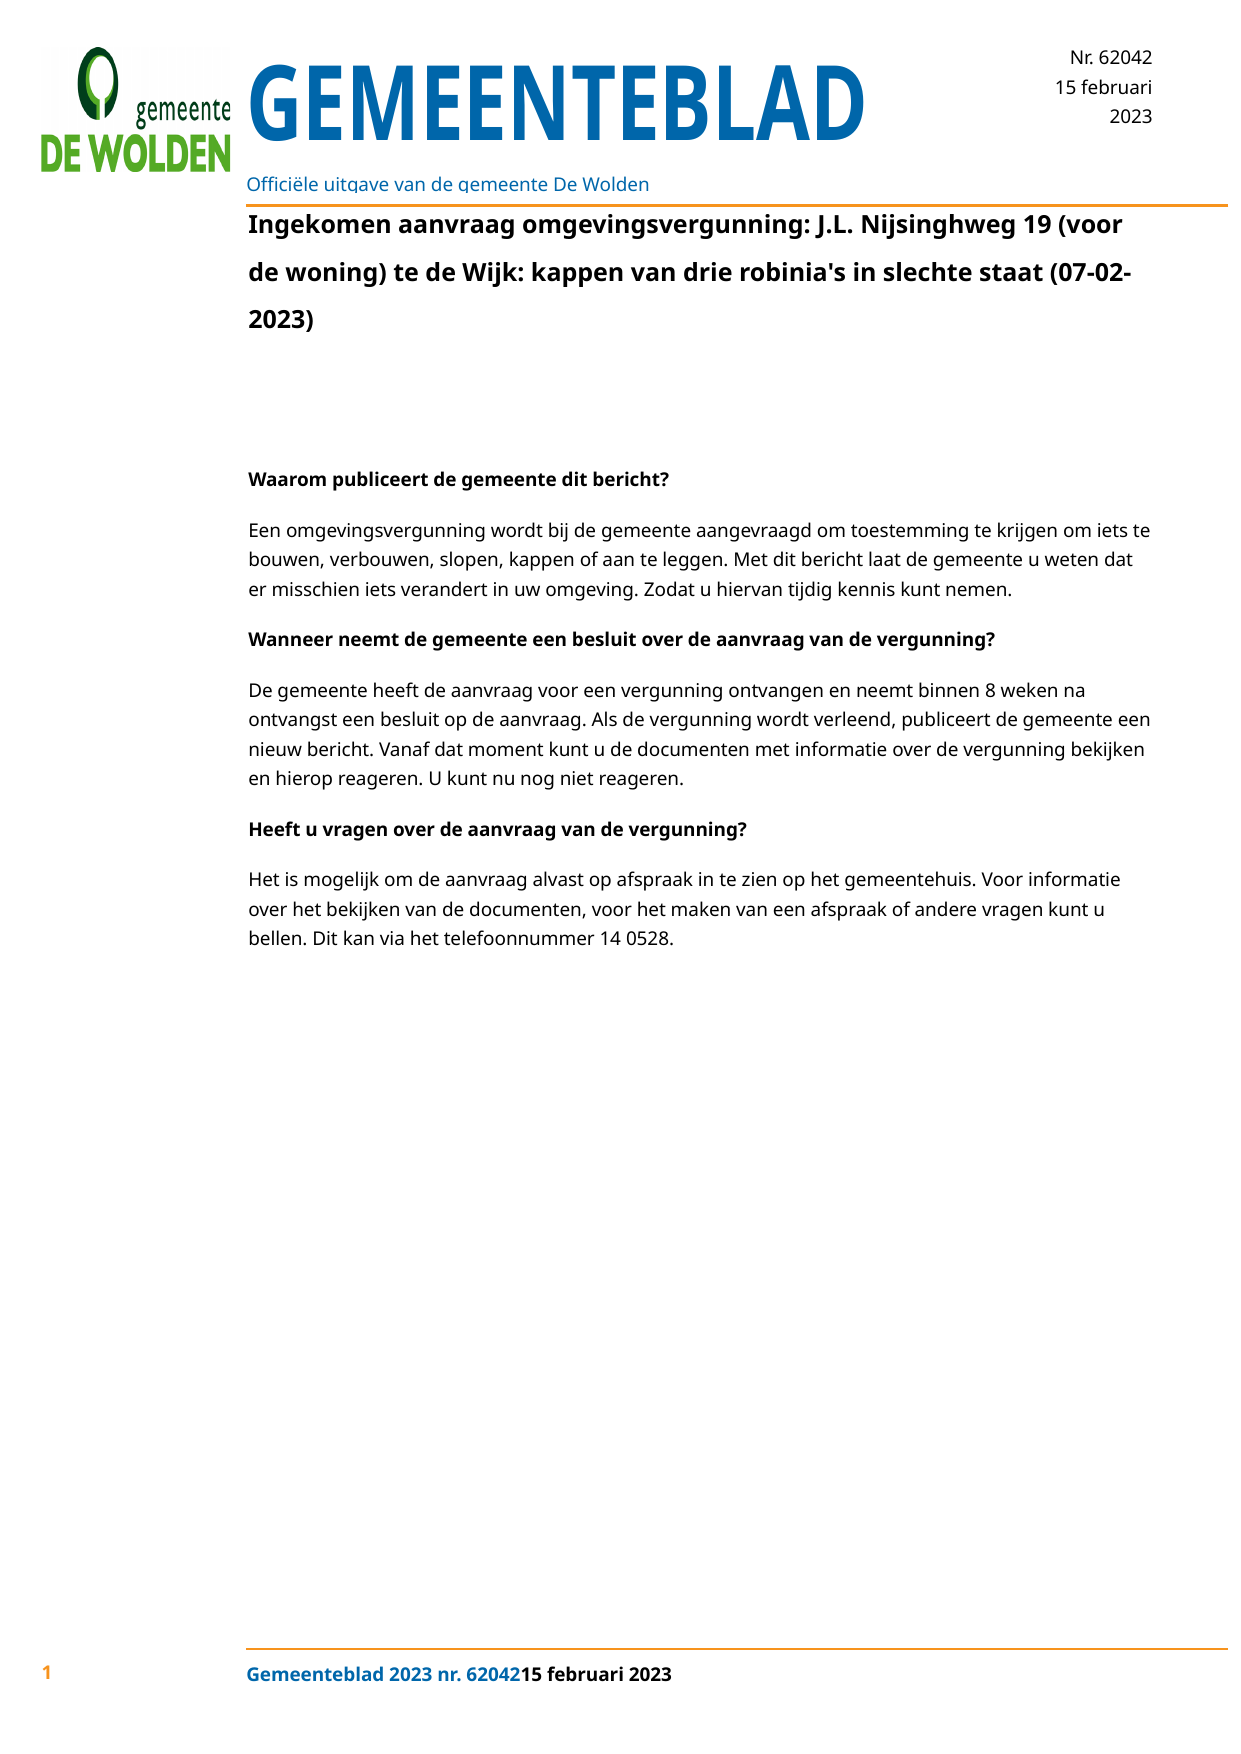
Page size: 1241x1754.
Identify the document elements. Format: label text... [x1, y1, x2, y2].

text Een omgevingsvergunning wordt bij de gemeente aangevraagd om toestemming te krijgen om iets te bouwen, verbouwen, slopen, kappen of aan te leggen. Met dit bericht laat de gemeente u weten dat er misschien iets verandert in uw omgeving. Zodat u hiervan tijdig kennis kunt nemen. [248, 517, 1152, 602]
text De gemeente heeft de aanvraag voor een vergunning ontvangen en neemt binnen 8 weken na ontvangst een besluit op de aanvraag. Als de vergunning wordt verleend, publiceert de gemeente een nieuw bericht. Vanaf dat moment kunt u de documenten met informatie over de vergunning bekijken en hierop reageren. U kunt nu nog niet reageren. [248, 677, 1152, 791]
text Het is mogelijk om de aanvraag alvast op afspraak in te zien op het gemeentehuis. Voor informatie over het bekijken van de documenten, voor het maken van een afspraak of andere vragen kunt u bellen. Dit kan via het telefoonnummer 14 0528. [248, 866, 1152, 951]
picture [41, 47, 231, 172]
text Heeft u vragen over de aanvraag van de vergunning? [248, 816, 1152, 842]
text Wanneer neemt de gemeente een besluit over de aanvraag van de vergunning? [248, 626, 1152, 652]
text Waarom publiceert de gemeente dit bericht? [248, 466, 1152, 492]
text Ingekomen aanvraag omgevingsvergunning: J.L. Nijsinghweg 19 (voor de woning) te de Wijk: kappen van drie robinia's in slechte staat (07-02-2023) [248, 207, 1152, 336]
